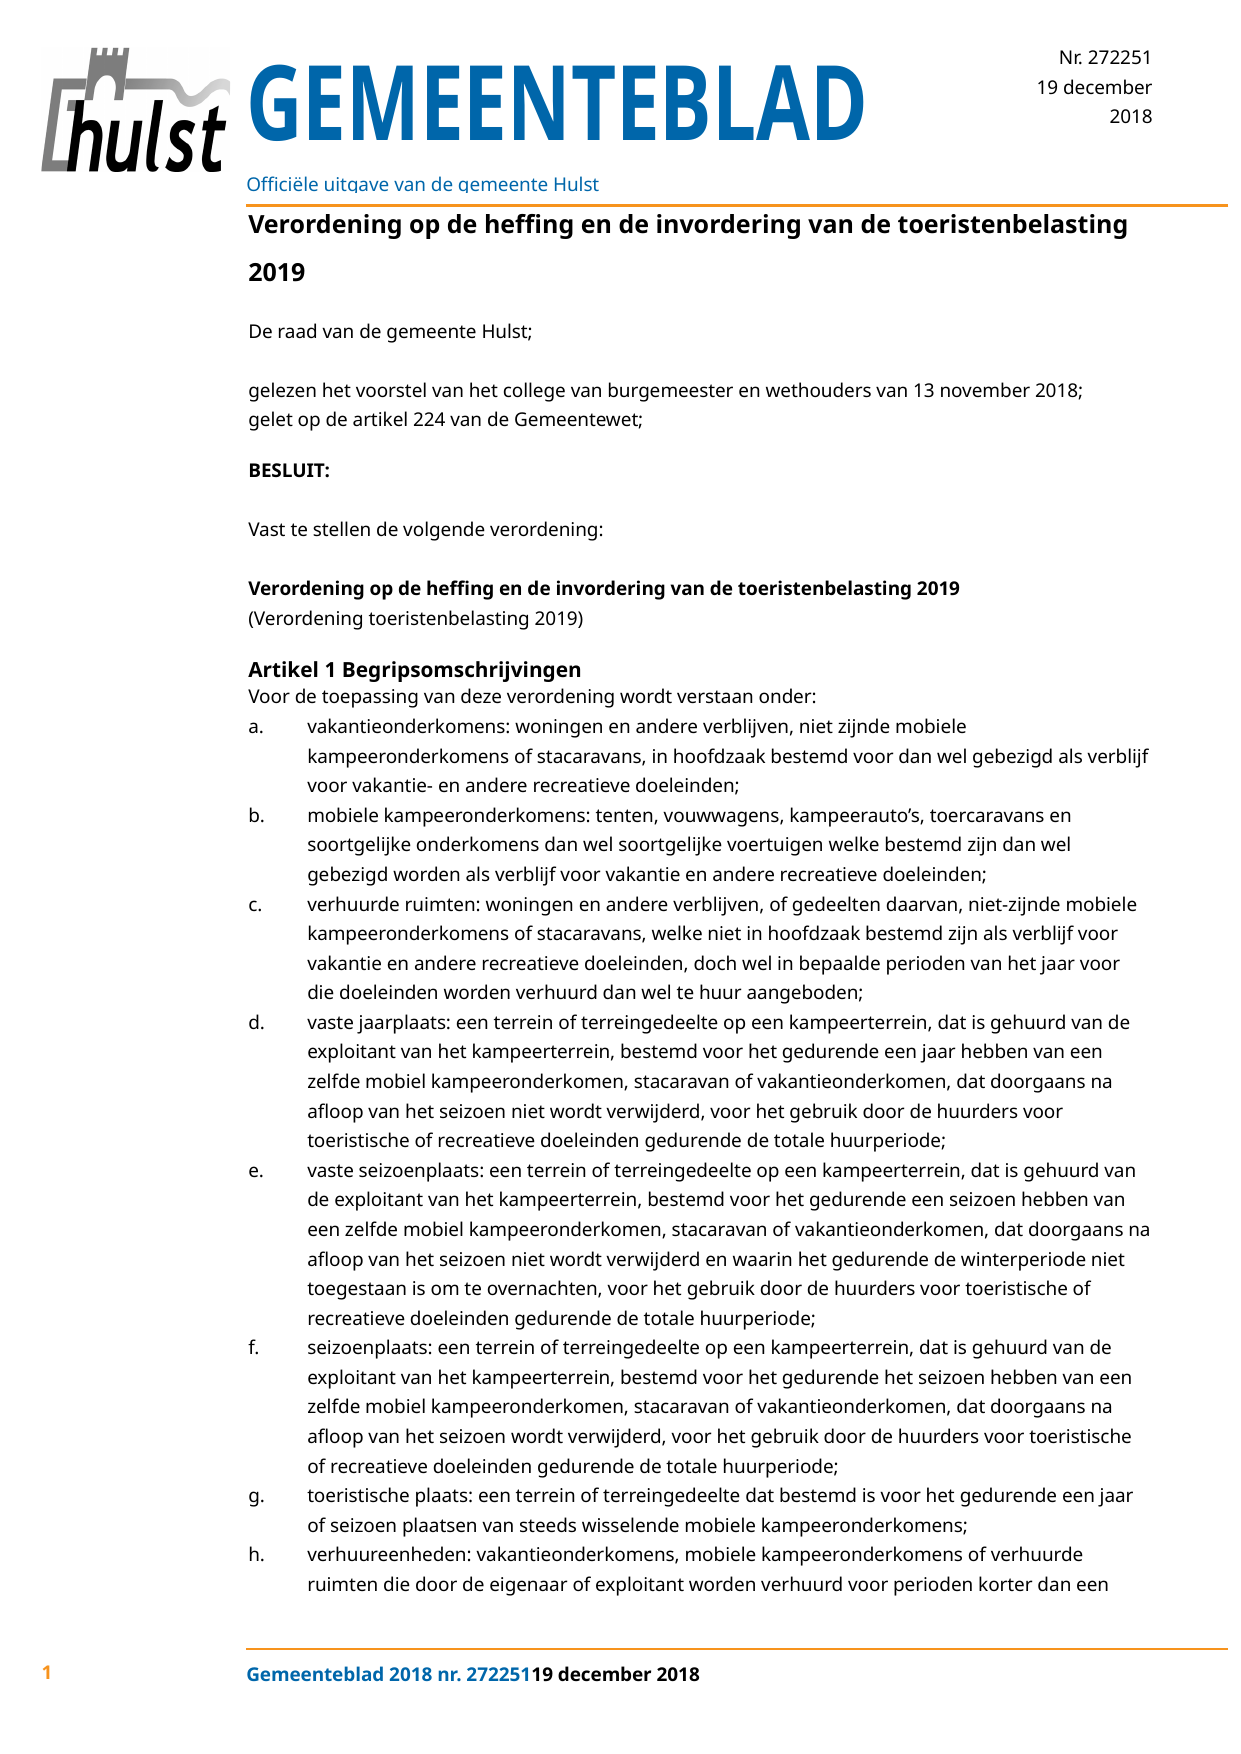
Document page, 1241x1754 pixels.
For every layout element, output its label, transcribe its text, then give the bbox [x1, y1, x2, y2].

list seizoenplaats: een terrein of terreingedeelte op een kampeerterrein, dat is gehuurd van de exploitant van het kampeerterrein, bestemd voor het gedurende het seizoen hebben van een zelfde mobiel kampeeronderkomen, stacaravan of vakantieonderkomen, dat doorgaans na afloop van het seizoen wordt verwijderd, voor het gebruik door de huurders voor toeristische of recreatieve doeleinden gedurende de totale huurperiode; [248, 1334, 1152, 1479]
list mobiele kampeeronderkomens: tenten, vouwwagens, kampeerauto’s, toercaravans en soortgelijke onderkomens dan wel soortgelijke voertuigen welke bestemd zijn dan wel gebezigd worden als verblijf voor vakantie en andere recreatieve doeleinden; [248, 802, 1152, 887]
text Verordening op de heffing en de invordering van de toeristenbelasting 2019 [248, 207, 1152, 288]
text Verordening op de heffing en de invordering van de toeristenbelasting 2019 [248, 575, 1152, 601]
text gelet op de artikel 224 van de Gemeentewet; [248, 407, 1152, 432]
picture [41, 47, 231, 172]
text gelezen het voorstel van het college van burgemeester en wethouders van 13 november 2018; [248, 377, 1152, 403]
text Voor de toepassing van deze verordening wordt verstaan onder: [248, 684, 1152, 709]
list verhuurde ruimten: woningen en andere verblijven, of gedeelten daarvan, niet-zijnde mobiele kampeeronderkomens of stacaravans, welke niet in hoofdzaak bestemd zijn als verblijf voor vakantie en andere recreatieve doeleinden, doch wel in bepaalde perioden van het jaar voor die doeleinden worden verhuurd dan wel te huur aangeboden; [248, 891, 1152, 1005]
text Artikel 1 Begripsomschrijvingen [248, 655, 1152, 684]
text (Verordening toeristenbelasting 2019) [248, 605, 1152, 631]
text Vast te stellen de volgende verordening: [248, 516, 1152, 542]
list vaste jaarplaats: een terrein of terreingedeelte op een kampeerterrein, dat is gehuurd van de exploitant van het kampeerterrein, bestemd voor het gedurende een jaar hebben van een zelfde mobiel kampeeronderkomen, stacaravan of vakantieonderkomen, dat doorgaans na afloop van het seizoen niet wordt verwijderd, voor het gebruik door de huurders voor toeristische of recreatieve doeleinden gedurende de totale huurperiode; [248, 1009, 1152, 1153]
list vakantieonderkomens: woningen en andere verblijven, niet zijnde mobiele kampeeronderkomens of stacaravans, in hoofdzaak bestemd voor dan wel gebezigd als verblijf voor vakantie- en andere recreatieve doeleinden; [248, 713, 1152, 798]
list toeristische plaats: een terrein of terreingedeelte dat bestemd is voor het gedurende een jaar of seizoen plaatsen van steeds wisselende mobiele kampeeronderkomens; [248, 1482, 1152, 1538]
list vaste seizoenplaats: een terrein of terreingedeelte op een kampeerterrein, dat is gehuurd van de exploitant van het kampeerterrein, bestemd voor het gedurende een seizoen hebben van een zelfde mobiel kampeeronderkomen, stacaravan of vakantieonderkomen, dat doorgaans na afloop van het seizoen niet wordt verwijderd en waarin het gedurende de winterperiode niet toegestaan is om te overnachten, voor het gebruik door de huurders voor toeristische of recreatieve doeleinden gedurende de totale huurperiode; [248, 1157, 1152, 1331]
text De raad van de gemeente Hulst; [248, 318, 1152, 344]
text BESLUIT: [248, 457, 1152, 483]
list verhuureenheden: vakantieonderkomens, mobiele kampeeronderkomens of verhuurde ruimten die door de eigenaar of exploitant worden verhuurd voor perioden korter dan een [248, 1542, 1152, 1597]
